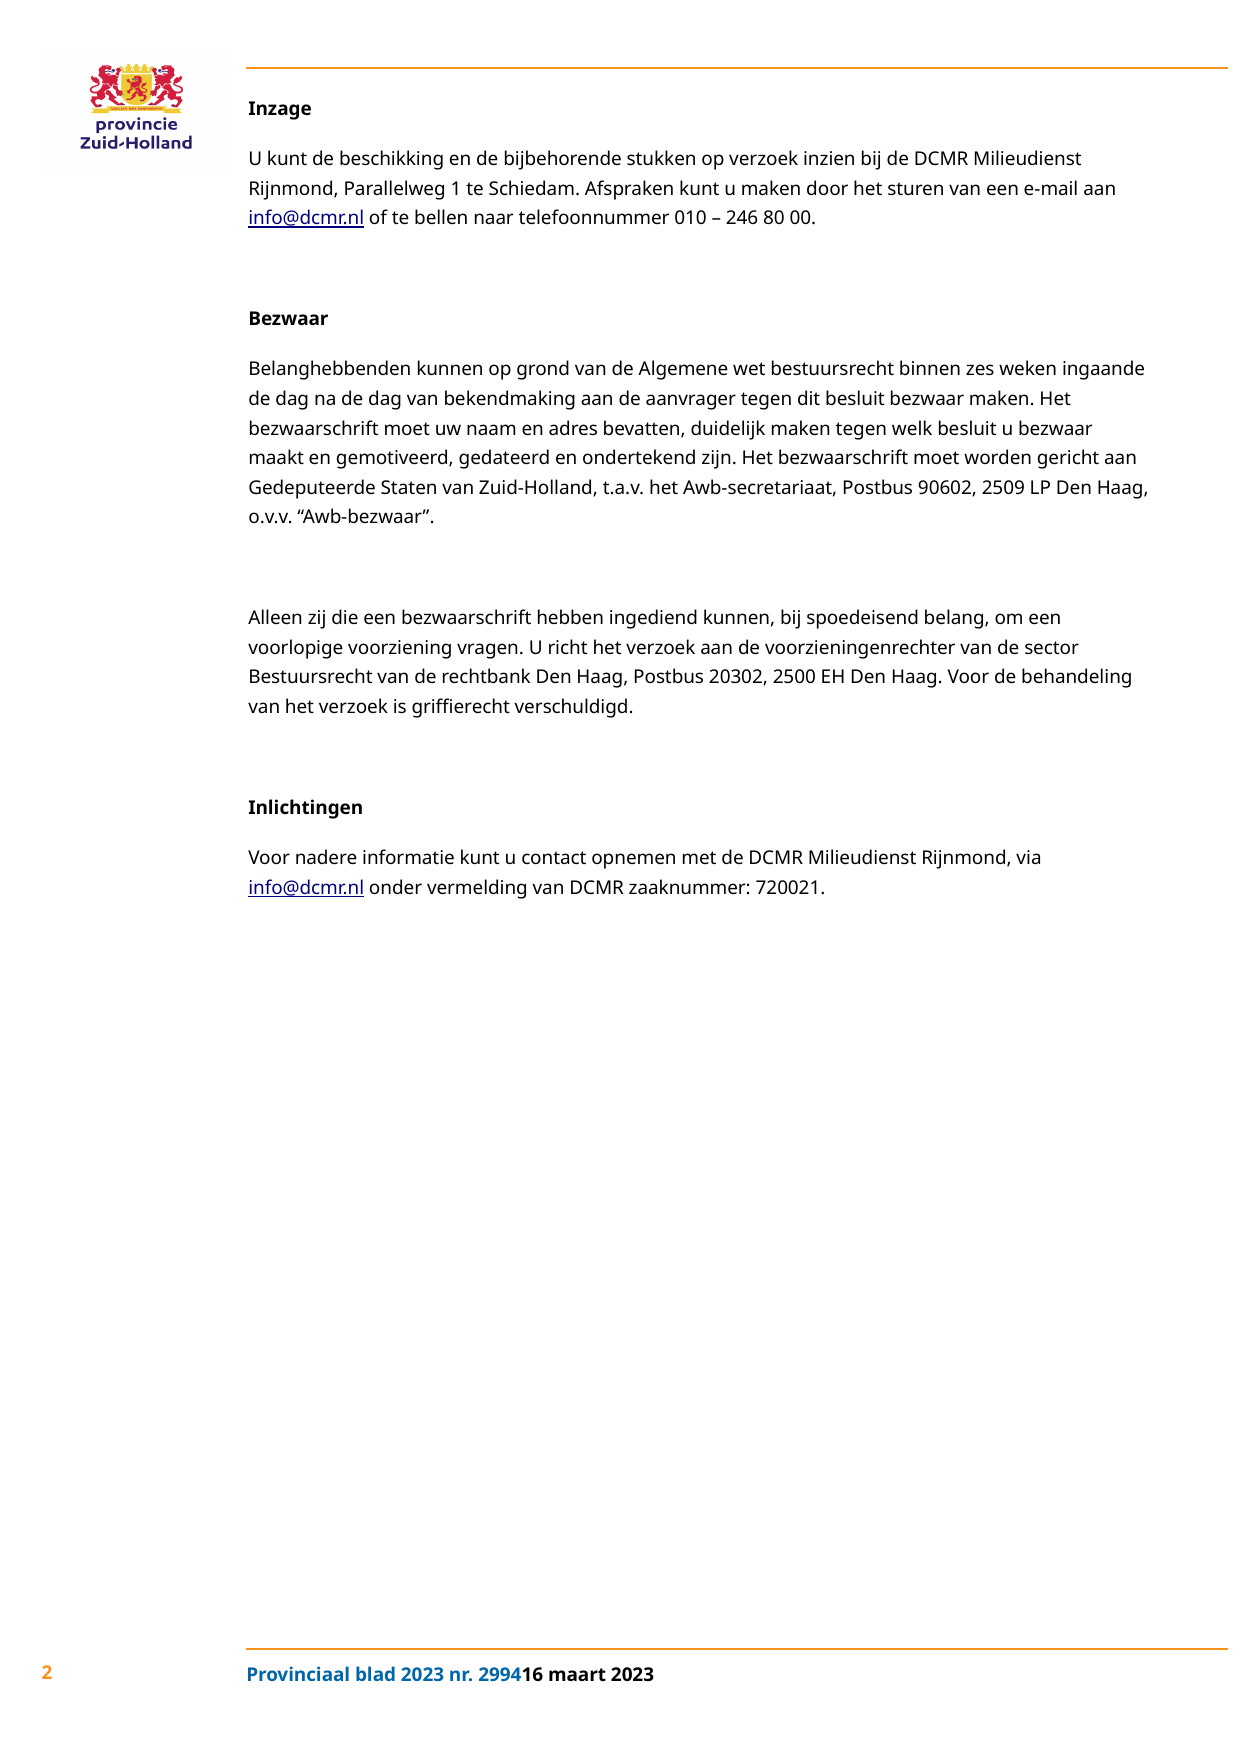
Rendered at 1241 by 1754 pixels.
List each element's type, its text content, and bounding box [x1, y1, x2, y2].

text Inzage [248, 95, 1152, 121]
picture [41, 47, 231, 172]
text Bezwaar [248, 305, 1152, 331]
text Voor nadere informatie kunt u contact opnemen met de DCMR Milieudienst Rijnmond, via info@dcmr.nl onder vermelding van DCMR zaaknummer: 720021. [248, 844, 1152, 900]
text Alleen zij die een bezwaarschrift hebben ingediend kunnen, bij spoedeisend belang, om een voorlopige voorziening vragen. U richt het verzoek aan de voorzieningenrechter van de sector Bestuursrecht van de rechtbank Den Haag, Postbus 20302, 2500 EH Den Haag. Voor de behandeling van het verzoek is griffierecht verschuldigd. [248, 604, 1152, 719]
text Belanghebbenden kunnen op grond van de Algemene wet bestuursrecht binnen zes weken ingaande de dag na de dag van bekendmaking aan de aanvrager tegen dit besluit bezwaar maken. Het bezwaarschrift moet uw naam en adres bevatten, duidelijk maken tegen welk besluit u bezwaar maakt en gemotiveerd, gedateerd en ondertekend zijn. Het bezwaarschrift moet worden gericht aan Gedeputeerde Staten van Zuid-Holland, t.a.v. het Awb-secretariaat, Postbus 90602, 2509 LP Den Haag, o.v.v. “Awb-bezwaar”. [248, 356, 1152, 529]
text U kunt de beschikking en de bijbehorende stukken op verzoek inzien bij de DCMR Milieudienst Rijnmond, Parallelweg 1 te Schiedam. Afspraken kunt u maken door het sturen van een e-mail aan info@dcmr.nl of te bellen naar telefoonnummer 010 – 246 80 00. [248, 145, 1152, 230]
text Inlichtingen [248, 794, 1152, 820]
